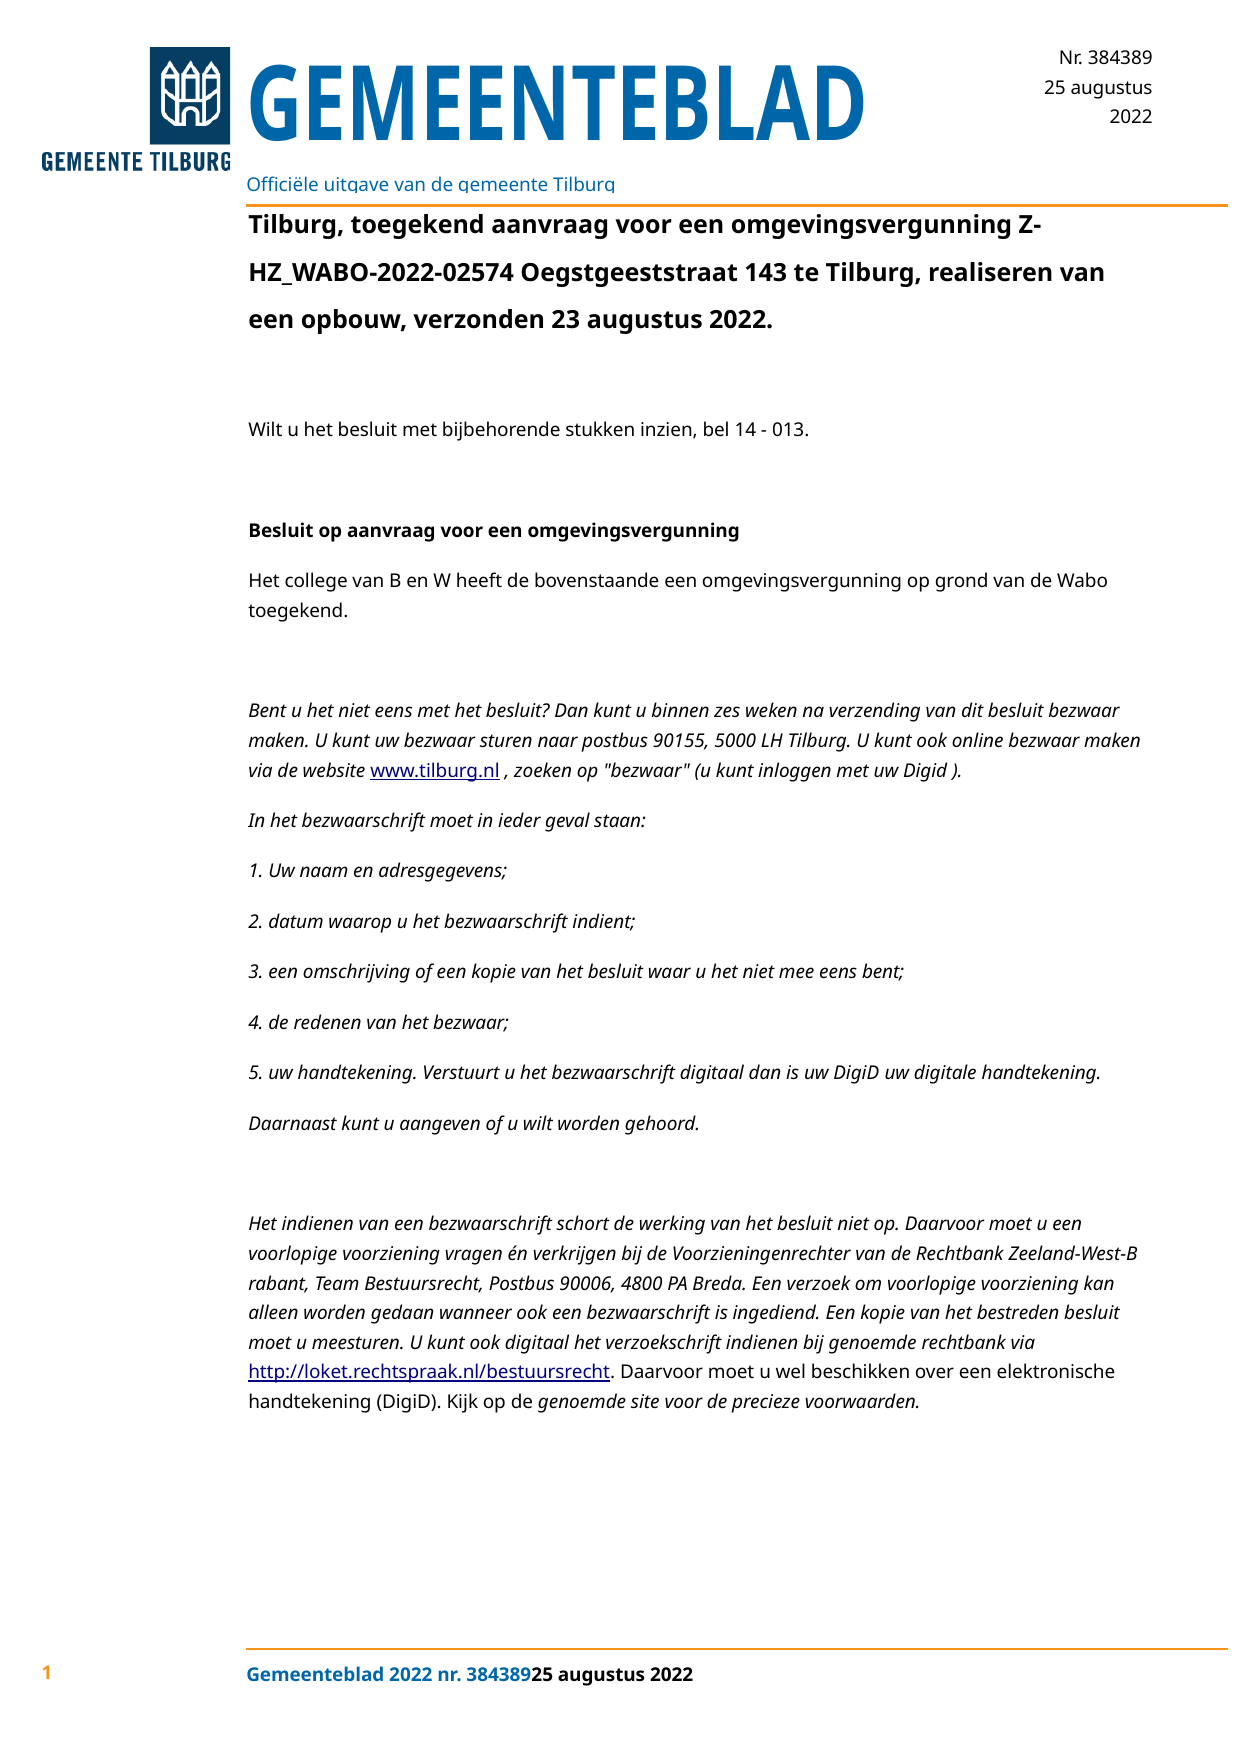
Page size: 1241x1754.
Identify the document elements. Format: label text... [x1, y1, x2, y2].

text Besluit op aanvraag voor een omgevingsvergunning [248, 517, 1152, 542]
text Bent u het niet eens met het besluit? Dan kunt u binnen zes weken na verzending van dit besluit bezwaar maken. U kunt uw bezwaar sturen naar postbus 90155, 5000 LH Tilburg. U kunt ook online bezwaar maken via de website www.tilburg.nl , zoeken op "bezwaar" (u kunt inloggen met uw Digid ). [248, 698, 1152, 782]
text In het bezwaarschrift moet in ieder geval staan: [248, 807, 1152, 833]
text Wilt u het besluit met bijbehorende stukken inzien, bel 14 - 013. [248, 416, 1152, 442]
text Het college van B en W heeft de bovenstaande een omgevingsvergunning op grond van de Wabo toegekend. [248, 567, 1152, 622]
text Daarnaast kunt u aangeven of u wilt worden gehoord. [248, 1110, 1152, 1135]
text Tilburg, toegekend aanvraag voor een omgevingsvergunning Z-HZ_WABO-2022-02574 Oegstgeeststraat 143 te Tilburg, realiseren van een opbouw, verzonden 23 augustus 2022. [248, 207, 1152, 336]
text 5. uw handtekening. Verstuurt u het bezwaarschrift digitaal dan is uw DigiD uw digitale handtekening. [248, 1059, 1152, 1085]
picture [41, 47, 231, 172]
text Het indienen van een bezwaarschrift schort de werking van het besluit niet op. Daarvoor moet u een voorlopige voorziening vragen én verkrijgen bij de Voorzieningenrechter van de Rechtbank Zeeland-West-B rabant, Team Bestuursrecht, Postbus 90006, 4800 PA Breda. Een verzoek om voorlopige voorziening kan alleen worden gedaan wanneer ook een bezwaarschrift is ingediend. Een kopie van het bestreden besluit moet u meesturen. U kunt ook digitaal het verzoekschrift indienen bij genoemde rechtbank via http://loket.rechtspraak.nl/bestuursrecht. Daarvoor moet u wel beschikken over een elektronische handtekening (DigiD). Kijk op de genoemde site voor de precieze voorwaarden. [248, 1211, 1152, 1414]
text 1. Uw naam en adresgegevens; [248, 858, 1152, 883]
text 2. datum waarop u het bezwaarschrift indient; [248, 908, 1152, 934]
text 3. een omschrijving of een kopie van het besluit waar u het niet mee eens bent; [248, 958, 1152, 984]
text 4. de redenen van het bezwaar; [248, 1009, 1152, 1034]
